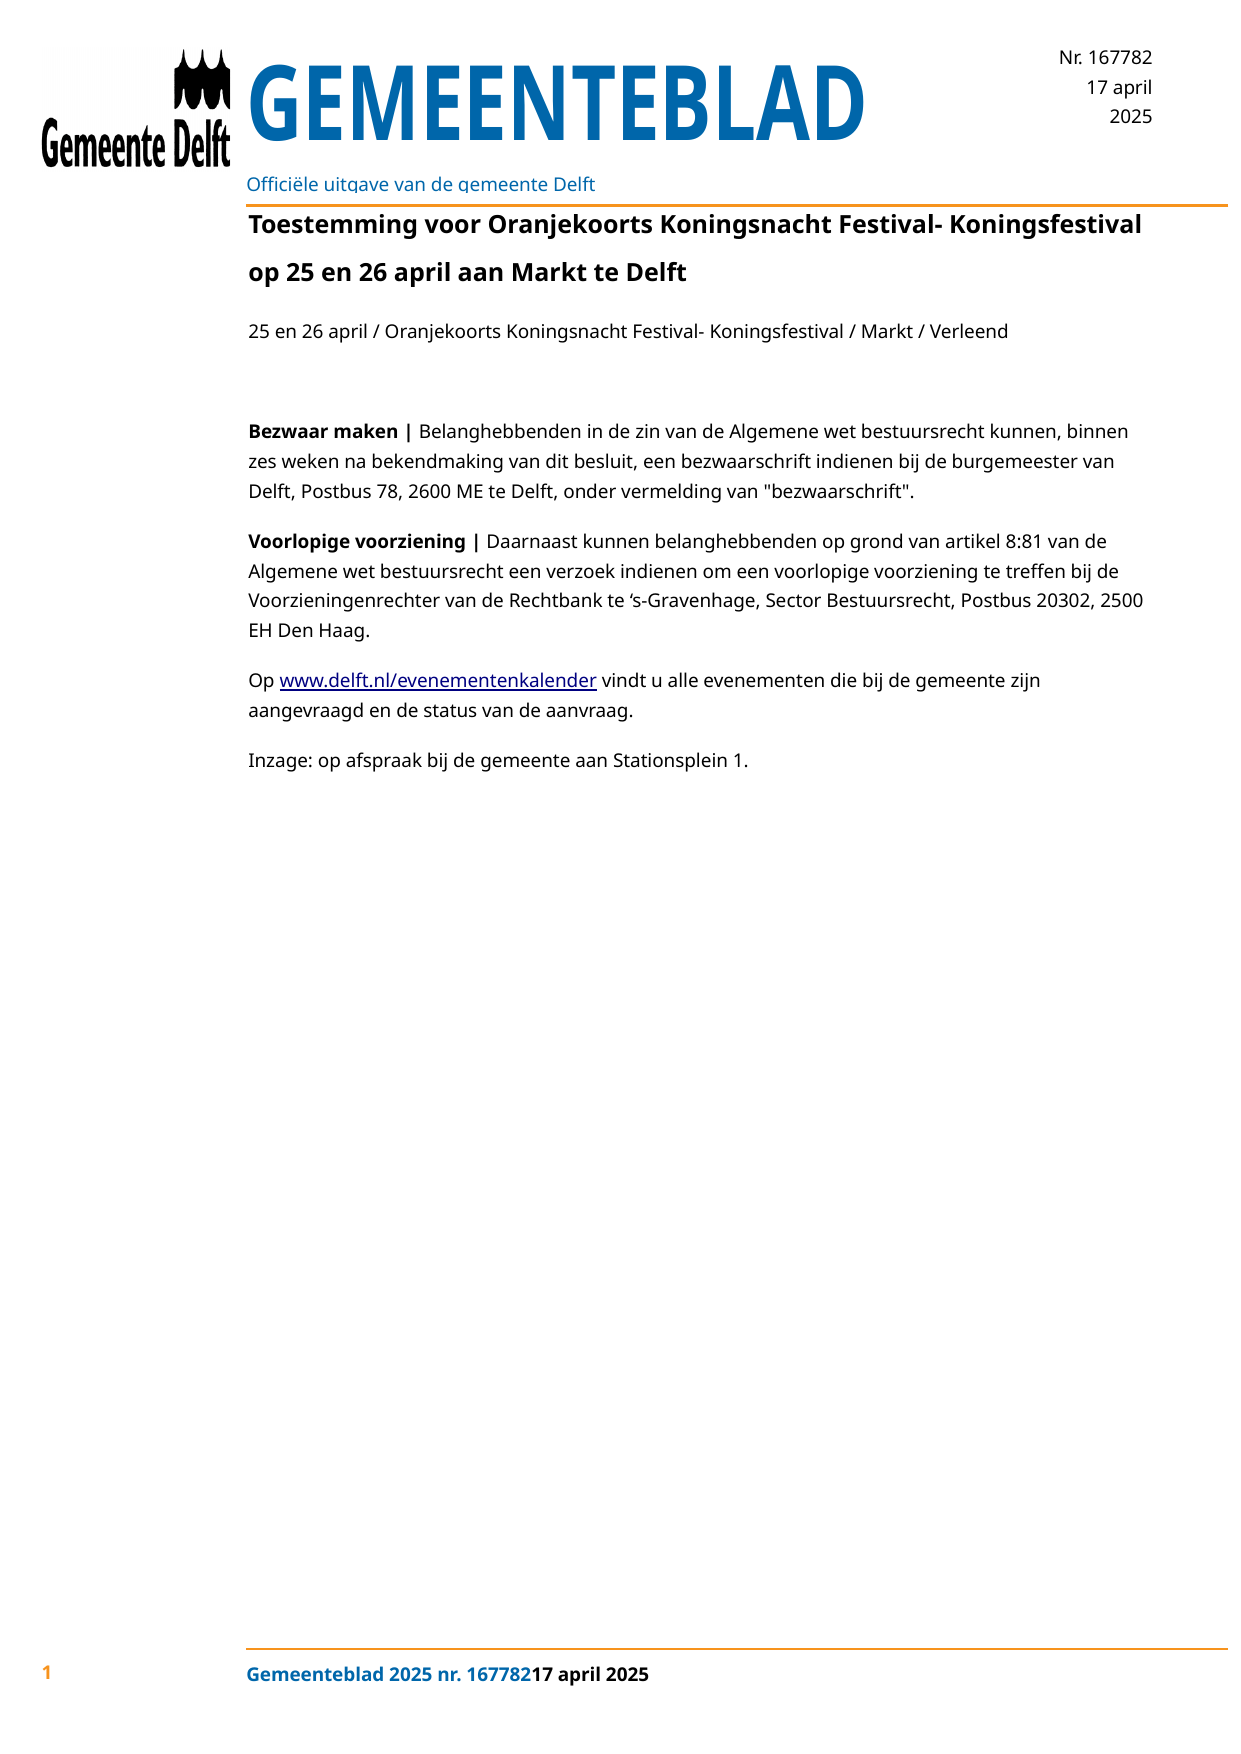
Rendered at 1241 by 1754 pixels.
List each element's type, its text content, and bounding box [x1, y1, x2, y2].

text Toestemming voor Oranjekoorts Koningsnacht Festival- Koningsfestival op 25 en 26 april aan Markt te Delft [248, 207, 1152, 288]
text Bezwaar maken | Belanghebbenden in de zin van de Algemene wet bestuursrecht kunnen, binnen zes weken na bekendmaking van dit besluit, een bezwaarschrift indienen bij de burgemeester van Delft, Postbus 78, 2600 ME te Delft, onder vermelding van "bezwaarschrift". [248, 419, 1152, 504]
text 25 en 26 april / Oranjekoorts Koningsnacht Festival- Koningsfestival / Markt / Verleend [248, 318, 1152, 344]
text Op www.delft.nl/evenementenkalender vindt u alle evenementen die bij de gemeente zijn aangevraagd en de status van de aanvraag. [248, 667, 1152, 723]
text Inzage: op afspraak bij de gemeente aan Stationsplein 1. [248, 747, 1152, 773]
picture [41, 47, 231, 172]
text Voorlopige voorziening | Daarnaast kunnen belanghebbenden op grond van artikel 8:81 van de Algemene wet bestuursrecht een verzoek indienen om een voorlopige voorziening te treffen bij de Voorzieningenrechter van de Rechtbank te ‘s-Gravenhage, Sector Bestuursrecht, Postbus 20302, 2500 EH Den Haag. [248, 528, 1152, 643]
